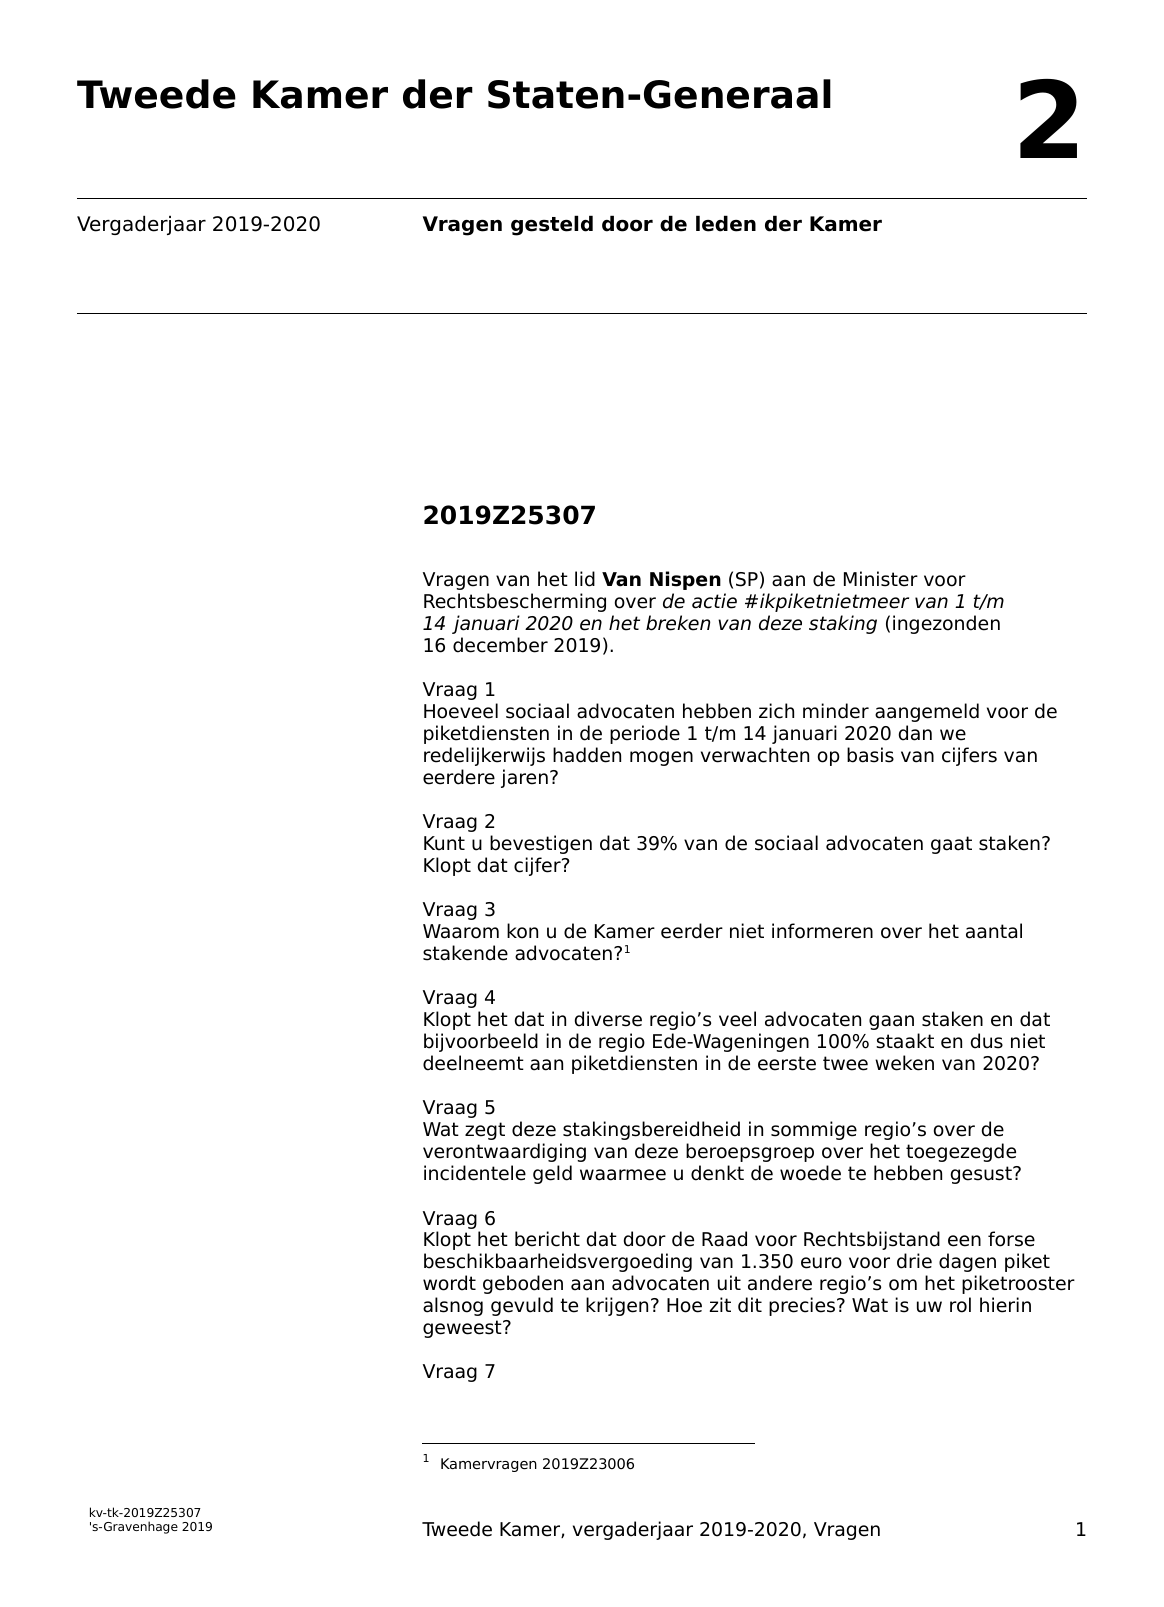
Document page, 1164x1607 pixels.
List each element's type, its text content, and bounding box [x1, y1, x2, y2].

text 2019Z25307 [422, 501, 1087, 531]
text Vraag 1 [422, 679, 1087, 701]
text Vraag 5 [422, 1097, 1087, 1119]
text Kunt u bevestigen dat 39% van de sociaal advocaten gaat staken? Klopt dat cijfer? [422, 833, 1087, 877]
table_cell Vragen gesteld door de leden der Kamer [422, 199, 1087, 313]
table_header 2 [886, 59, 1087, 198]
text kv-tk-2019Z25307 [88, 1506, 323, 1520]
text Vraag 2 [422, 811, 1087, 833]
text 's-Gravenhage 2019 [88, 1520, 323, 1534]
text Vraag 4 [422, 987, 1087, 1009]
table_cell Vergaderjaar 2019-2020 [77, 199, 422, 313]
text Vraag 7 [422, 1361, 1087, 1383]
text Hoeveel sociaal advocaten hebben zich minder aangemeld voor de piketdiensten in de periode 1 t/m 14 januari 2020 dan we redelijkerwijs hadden mogen verwachten op basis van cijfers van eerdere jaren? [422, 701, 1087, 789]
text Waarom kon u de Kamer eerder niet informeren over het aantal stakende advocaten? [422, 921, 1087, 965]
text Vraag 6 [422, 1207, 1087, 1229]
text Kamervragen 2019Z23006 [422, 1452, 1087, 1474]
text Klopt het bericht dat door de Raad voor Rechtsbijstand een forse beschikbaarheidsvergoeding van 1.350 euro voor drie dagen piket wordt geboden aan advocaten uit andere regio’s om het piketrooster alsnog gevuld te krijgen? Hoe zit dit precies? Wat is uw rol hierin geweest? [422, 1229, 1087, 1339]
text Wat zegt deze stakingsbereidheid in sommige regio’s over de verontwaardiging van deze beroepsgroep over het toegezegde incidentele geld waarmee u denkt de woede te hebben gesust? [422, 1119, 1087, 1185]
text Vragen van het lid Van Nispen (SP) aan de Minister voor Rechtsbescherming over de actie #ikpiketnietmeer van 1 t/m 14 januari 2020 en het breken van deze staking (ingezonden 16 december 2019). [422, 569, 1087, 657]
table_header Tweede Kamer der Staten-Generaal [77, 59, 886, 198]
text Klopt het dat in diverse regio’s veel advocaten gaan staken en dat bijvoorbeeld in de regio Ede-Wageningen 100% staakt en dus niet deelneemt aan piketdiensten in de eerste twee weken van 2020? [422, 1009, 1087, 1075]
text Vraag 3 [422, 899, 1087, 921]
